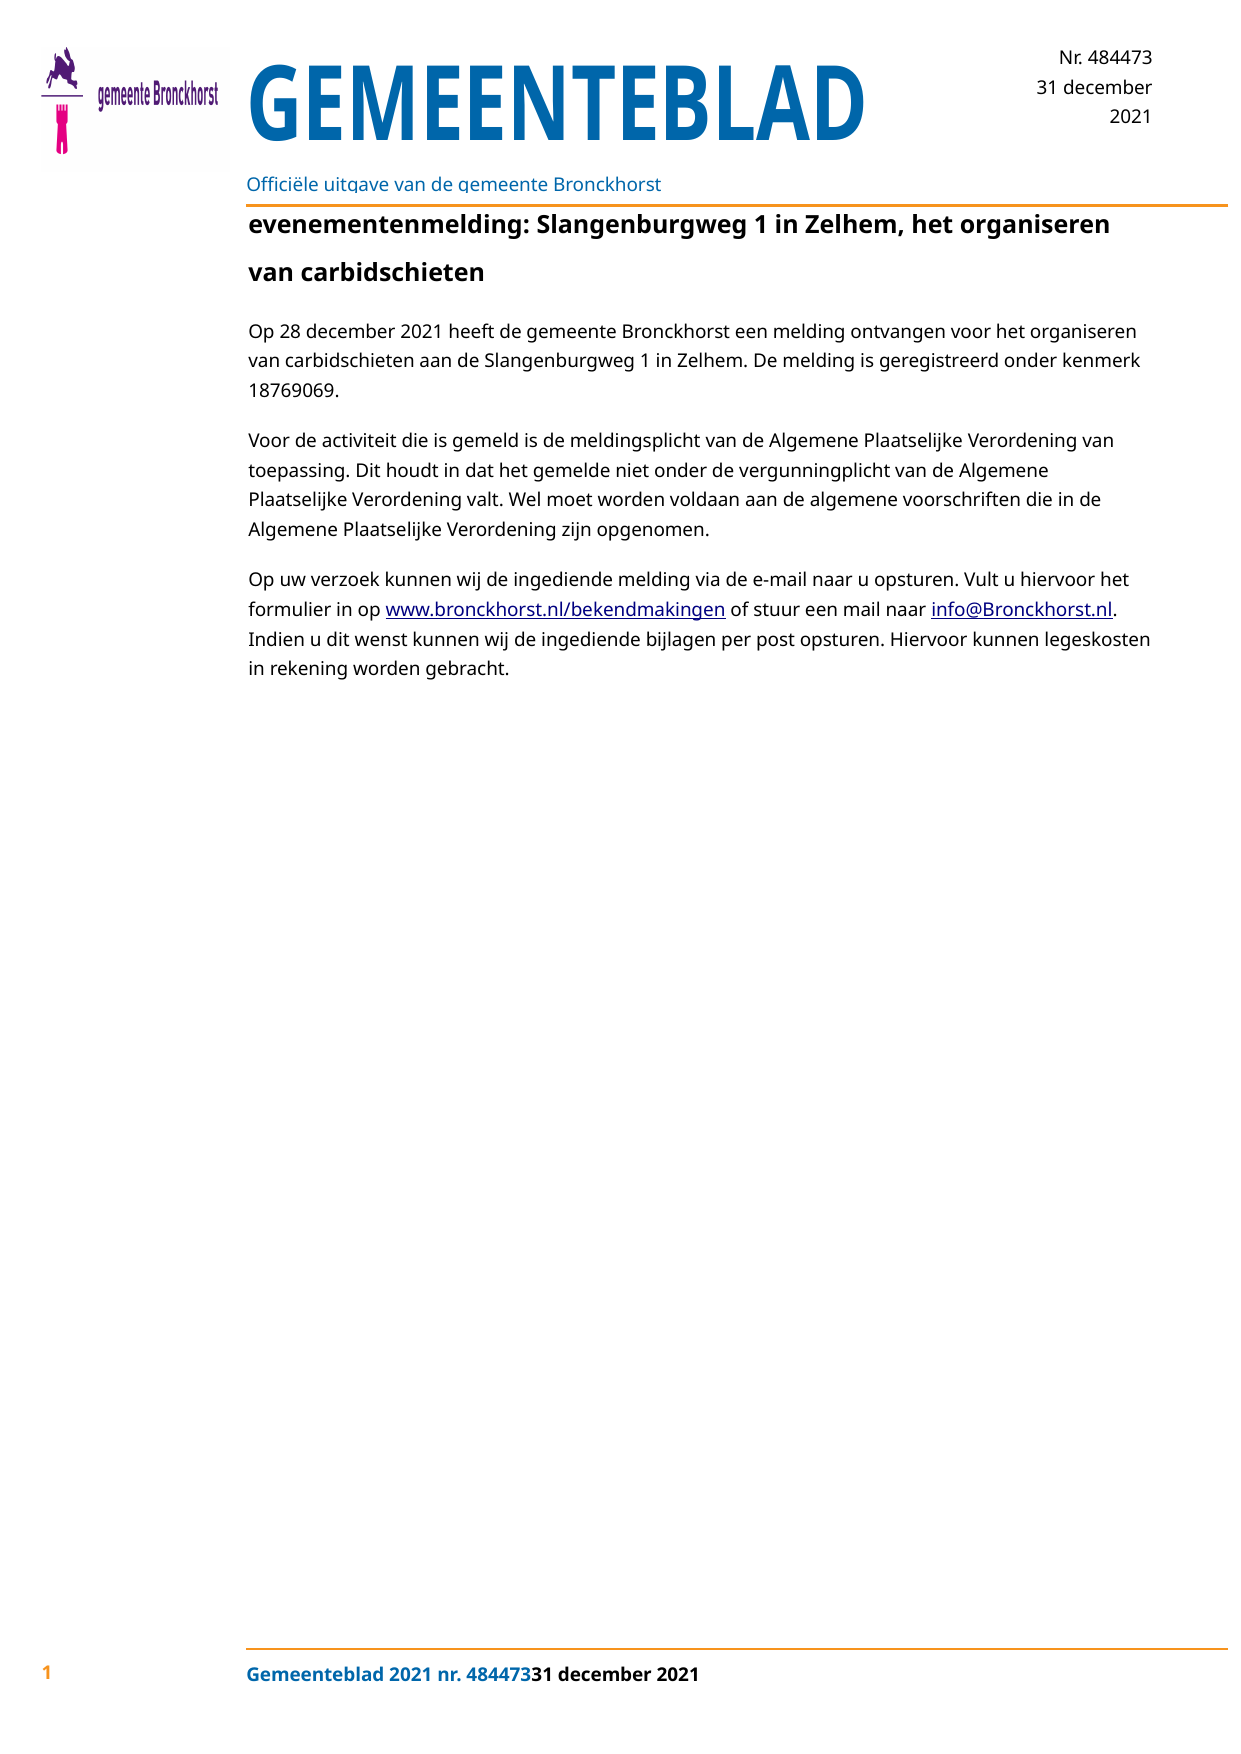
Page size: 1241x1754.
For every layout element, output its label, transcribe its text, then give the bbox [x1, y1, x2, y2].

picture [41, 47, 231, 172]
text Op uw verzoek kunnen wij de ingediende melding via de e-mail naar u opsturen. Vult u hiervoor het formulier in op www.bronckhorst.nl/bekendmakingen of stuur een mail naar info@Bronckhorst.nl. Indien u dit wenst kunnen wij de ingediende bijlagen per post opsturen. Hiervoor kunnen legeskosten in rekening worden gebracht. [248, 567, 1152, 681]
text Op 28 december 2021 heeft de gemeente Bronckhorst een melding ontvangen voor het organiseren van carbidschieten aan de Slangenburgweg 1 in Zelhem. De melding is geregistreerd onder kenmerk 18769069. [248, 318, 1152, 403]
text evenementenmelding: Slangenburgweg 1 in Zelhem, het organiseren van carbidschieten [248, 207, 1152, 288]
text Voor de activiteit die is gemeld is de meldingsplicht van de Algemene Plaatselijke Verordening van toepassing. Dit houdt in dat het gemelde niet onder de vergunningplicht van de Algemene Plaatselijke Verordening valt. Wel moet worden voldaan aan de algemene voorschriften die in de Algemene Plaatselijke Verordening zijn opgenomen. [248, 427, 1152, 542]
